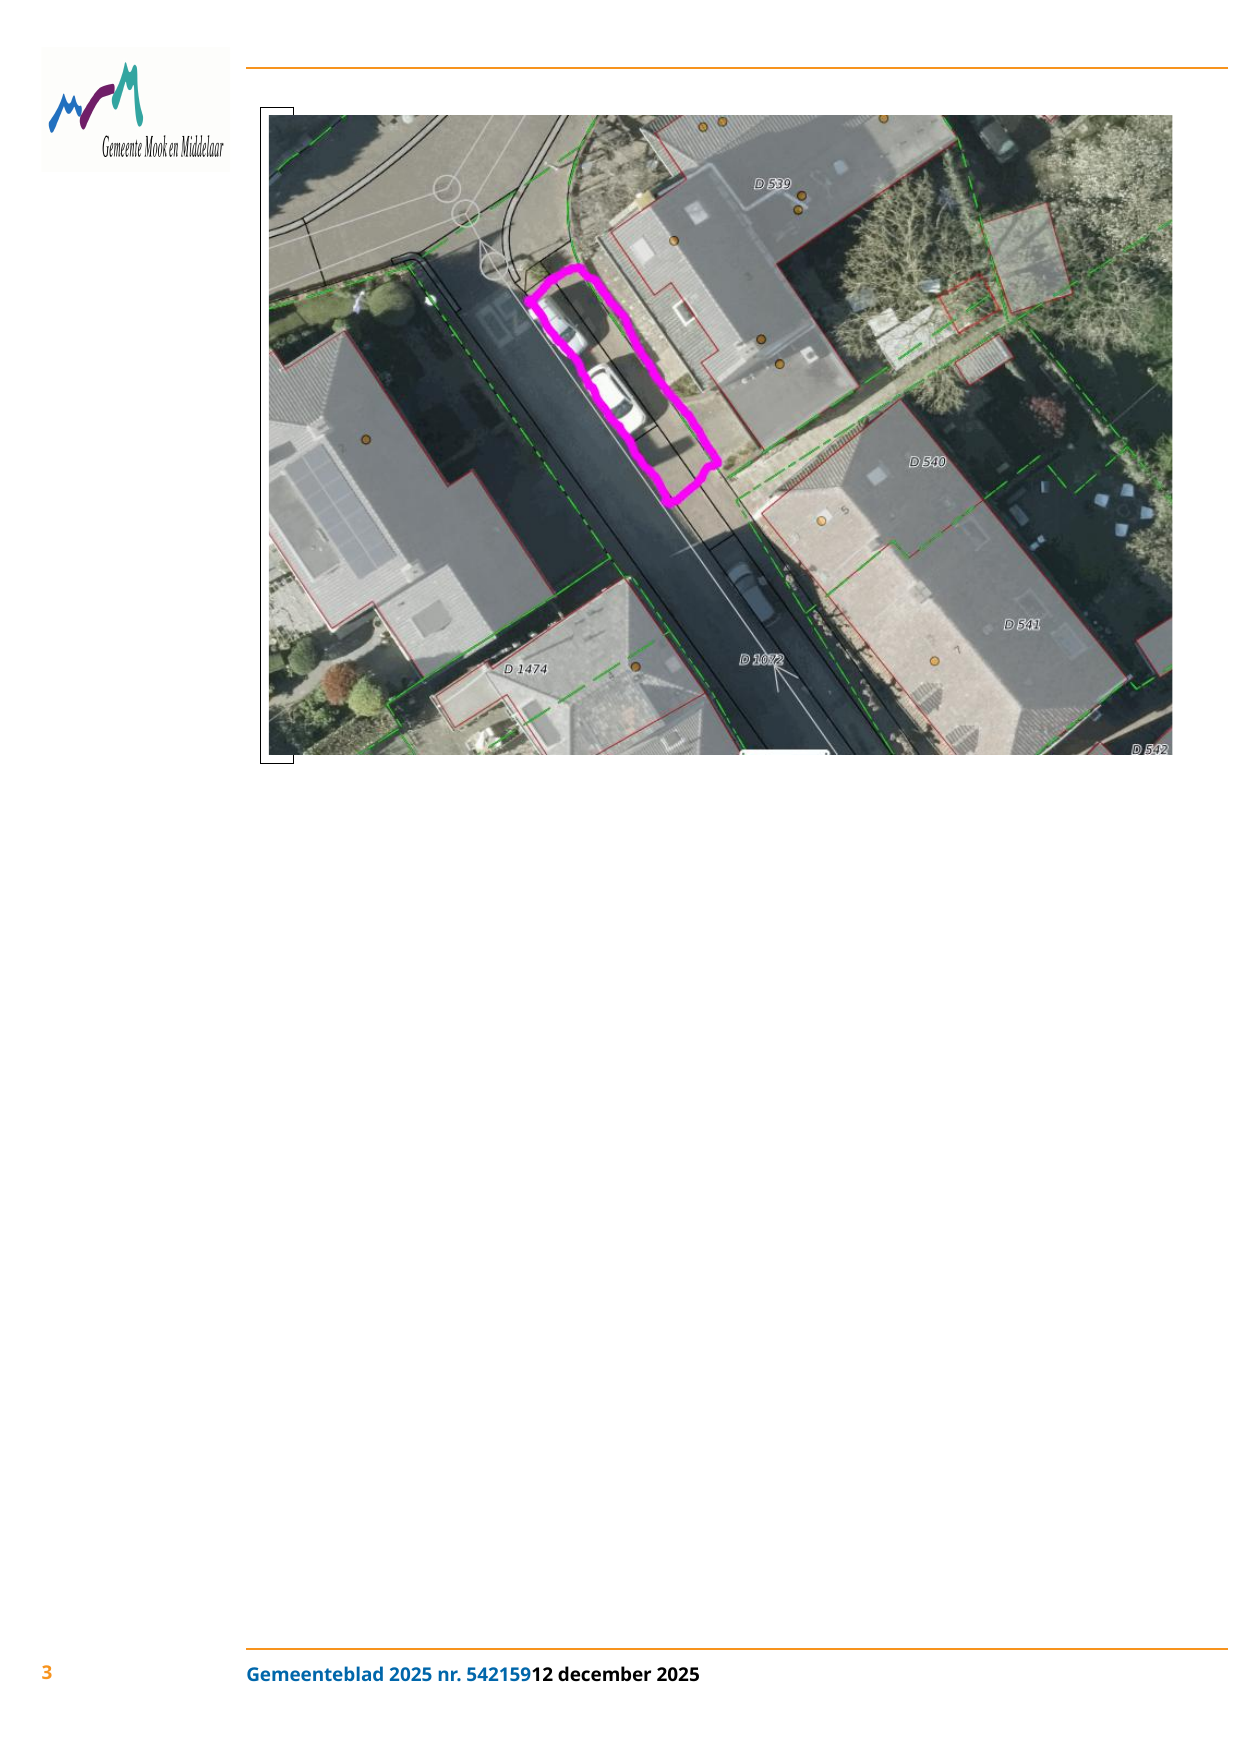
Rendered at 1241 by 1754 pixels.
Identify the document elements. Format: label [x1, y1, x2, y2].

picture [268, 115, 1173, 755]
picture [41, 47, 231, 172]
